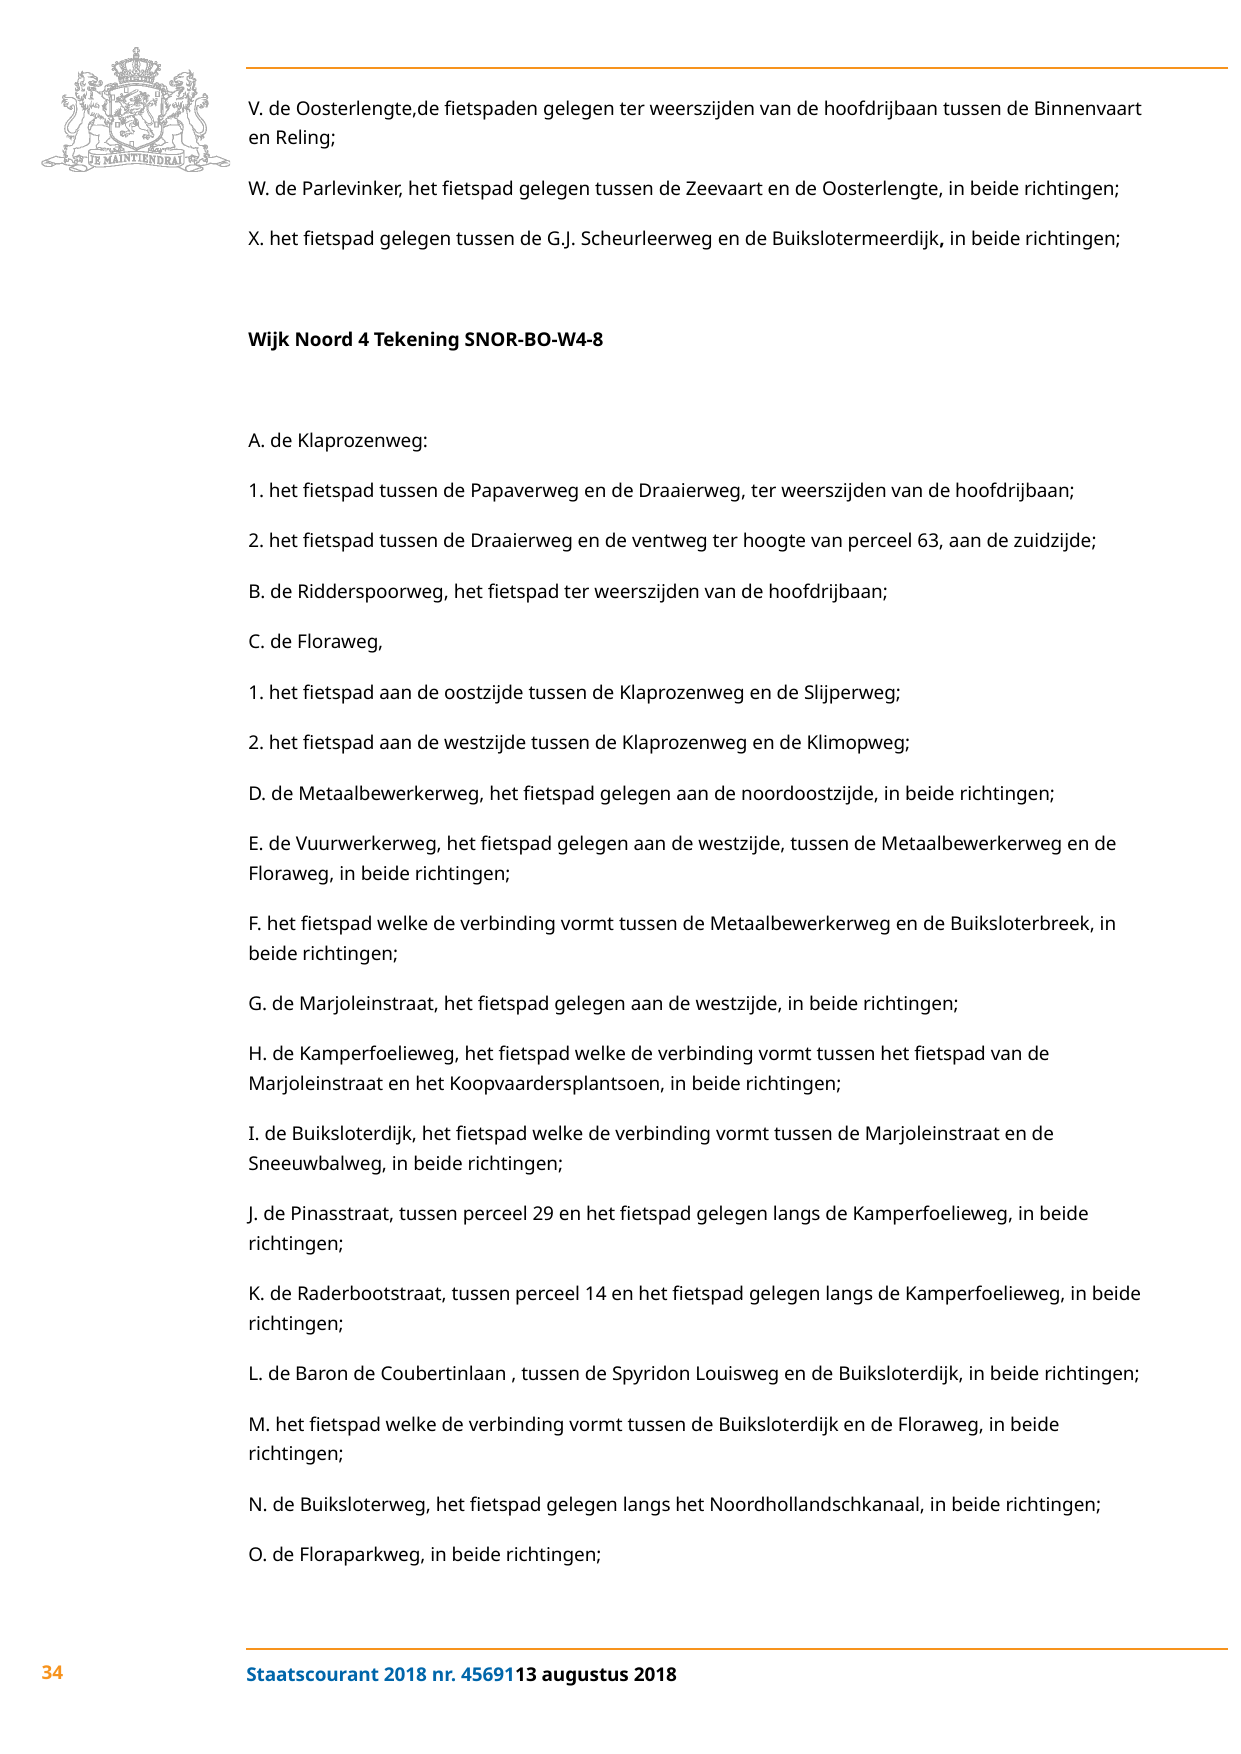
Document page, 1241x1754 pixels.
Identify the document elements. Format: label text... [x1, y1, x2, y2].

picture [41, 47, 231, 172]
text F. het fietspad welke de verbinding vormt tussen de Metaalbewerkerweg en de Buiksloterbreek, in beide richtingen; [248, 910, 1152, 966]
text 2. het fietspad tussen de Draaierweg en de ventweg ter hoogte van perceel 63, aan de zuidzijde; [248, 528, 1152, 553]
text N. de Buiksloterweg, het fietspad gelegen langs het Noordhollandschkanaal, in beide richtingen; [248, 1491, 1152, 1517]
text D. de Metaalbewerkerweg, het fietspad gelegen aan de noordoostzijde, in beide richtingen; [248, 780, 1152, 806]
text K. de Raderbootstraat, tussen perceel 14 en het fietspad gelegen langs de Kamperfoelieweg, in beide richtingen; [248, 1281, 1152, 1336]
text V. de Oosterlengte,de fietspaden gelegen ter weerszijden van de hoofdrijbaan tussen de Binnenvaart en Reling; [248, 95, 1152, 150]
text L. de Baron de Coubertinlaan , tussen de Spyridon Louisweg en de Buiksloterdijk, in beide richtingen; [248, 1361, 1152, 1386]
text G. de Marjoleinstraat, het fietspad gelegen aan de westzijde, in beide richtingen; [248, 990, 1152, 1016]
text M. het fietspad welke de verbinding vormt tussen de Buiksloterdijk en de Floraweg, in beide richtingen; [248, 1411, 1152, 1466]
text Wijk Noord 4 Tekening SNOR-BO-W4-8 [248, 326, 1152, 352]
text H. de Kamperfoelieweg, het fietspad welke de verbinding vormt tussen het fietspad van de Marjoleinstraat en het Koopvaardersplantsoen, in beide richtingen; [248, 1041, 1152, 1096]
text 2. het fietspad aan de westzijde tussen de Klaprozenweg en de Klimopweg; [248, 729, 1152, 755]
text O. de Floraparkweg, in beide richtingen; [248, 1541, 1152, 1567]
text W. de Parlevinker, het fietspad gelegen tussen de Zeevaart en de Oosterlengte, in beide richtingen; [248, 175, 1152, 201]
text 1. het fietspad aan de oostzijde tussen de Klaprozenweg en de Slijperweg; [248, 679, 1152, 705]
text J. de Pinasstraat, tussen perceel 29 en het fietspad gelegen langs de Kamperfoelieweg, in beide richtingen; [248, 1201, 1152, 1256]
text C. de Floraweg, [248, 628, 1152, 654]
text A. de Klaprozenweg: [248, 427, 1152, 453]
text E. de Vuurwerkerweg, het fietspad gelegen aan de westzijde, tussen de Metaalbewerkerweg en de Floraweg, in beide richtingen; [248, 830, 1152, 886]
text 1. het fietspad tussen de Papaverweg en de Draaierweg, ter weerszijden van de hoofdrijbaan; [248, 477, 1152, 503]
text B. de Ridderspoorweg, het fietspad ter weerszijden van de hoofdrijbaan; [248, 578, 1152, 604]
text X. het fietspad gelegen tussen de G.J. Scheurleerweg en de Buikslotermeerdijk, in beide richtingen; [248, 225, 1152, 251]
text I. de Buiksloterdijk, het fietspad welke de verbinding vormt tussen de Marjoleinstraat en de Sneeuwbalweg, in beide richtingen; [248, 1121, 1152, 1176]
